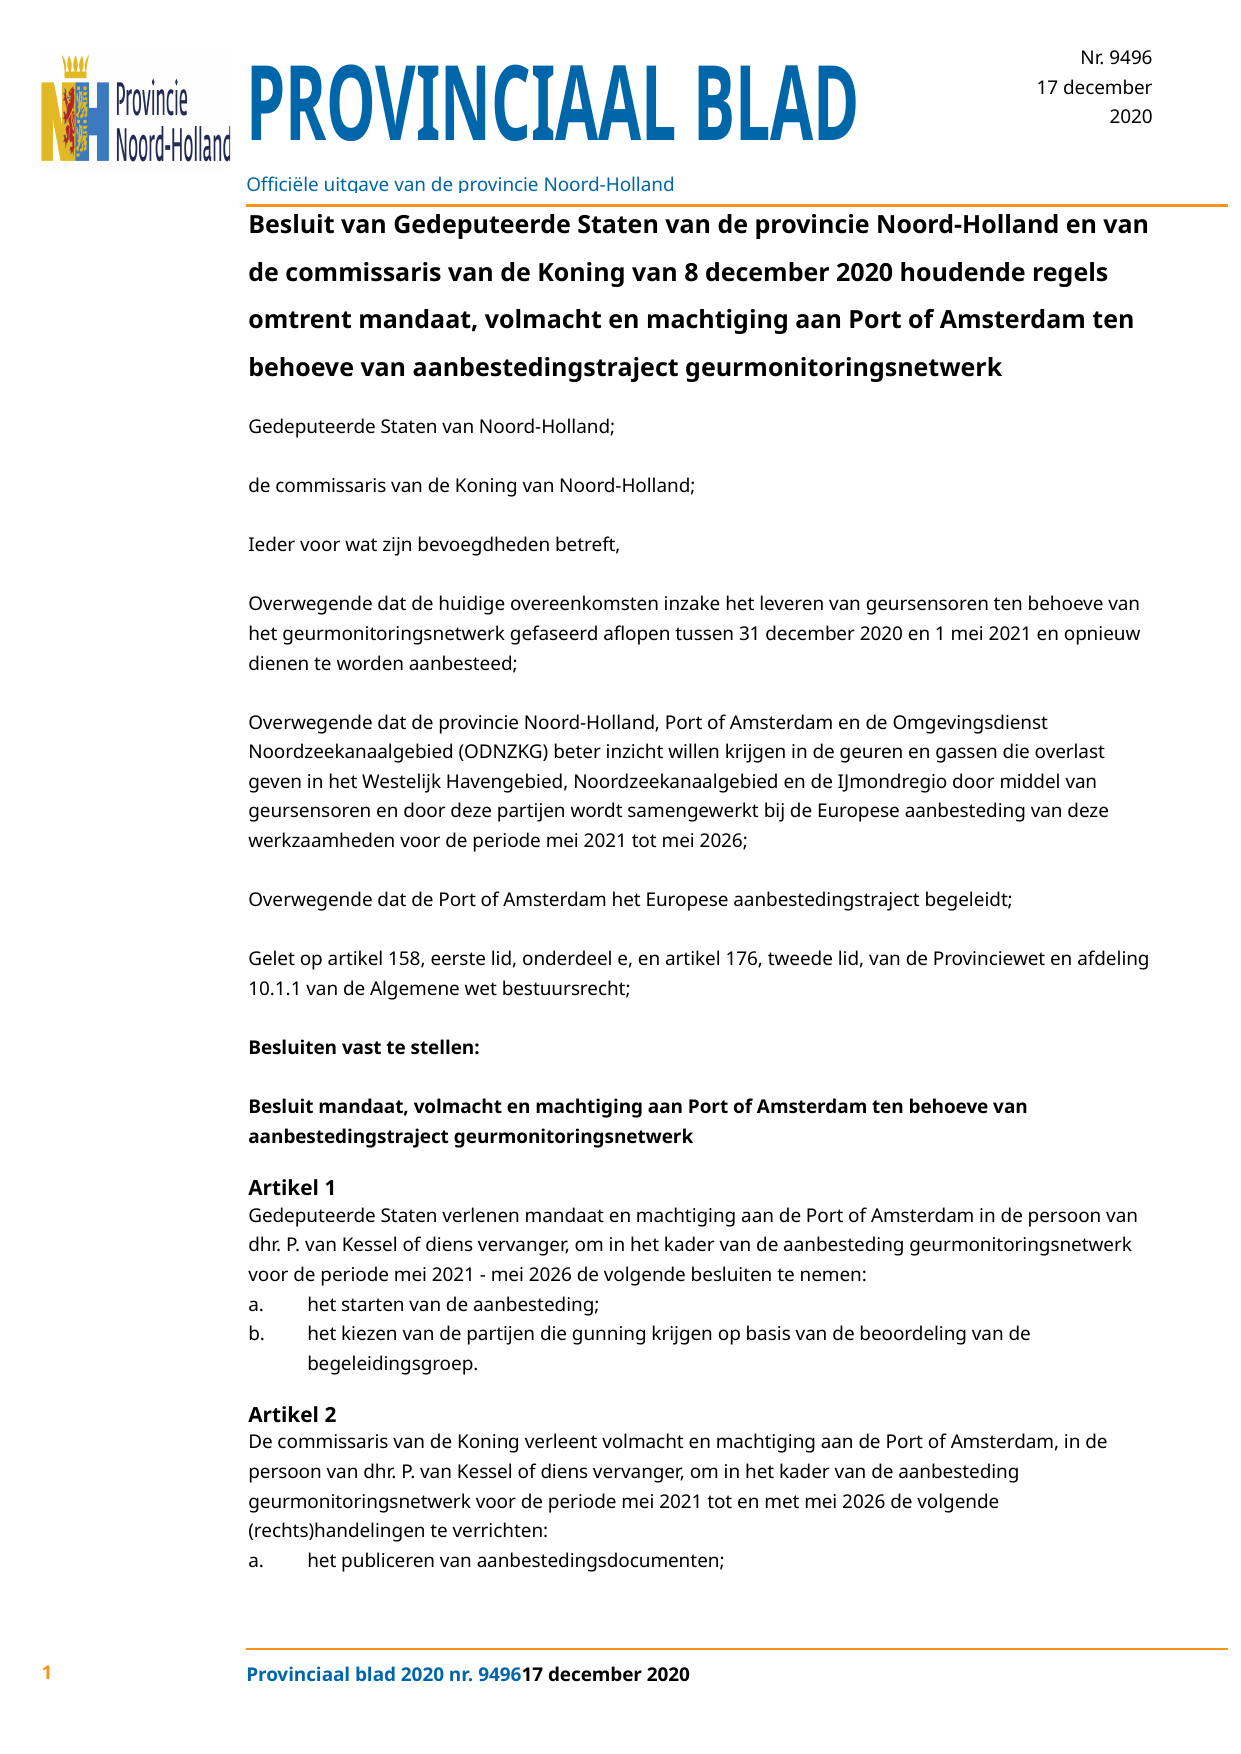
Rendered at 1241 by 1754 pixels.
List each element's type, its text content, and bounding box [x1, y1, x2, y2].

text Besluit van Gedeputeerde Staten van de provincie Noord-Holland en van de commissaris van de Koning van 8 december 2020 houdende regels omtrent mandaat, volmacht en machtiging aan Port of Amsterdam ten behoeve van aanbestedingstraject geurmonitoringsnetwerk [248, 207, 1152, 384]
text Gedeputeerde Staten verlenen mandaat en machtiging aan de Port of Amsterdam in de persoon van dhr. P. van Kessel of diens vervanger, om in het kader van de aanbesteding geurmonitoringsnetwerk voor de periode mei 2021 - mei 2026 de volgende besluiten te nemen: [248, 1202, 1152, 1287]
text Overwegende dat de Port of Amsterdam het Europese aanbestedingstraject begeleidt; [248, 886, 1152, 912]
text Overwegende dat de provincie Noord-Holland, Port of Amsterdam en de Omgevingsdienst Noordzeekanaalgebied (ODNZKG) beter inzicht willen krijgen in de geuren en gassen die overlast geven in het Westelijk Havengebied, Noordzeekanaalgebied en de IJmondregio door middel van geursensoren en door deze partijen wordt samengewerkt bij de Europese aanbesteding van deze werkzaamheden voor de periode mei 2021 tot mei 2026; [248, 709, 1152, 853]
picture [41, 47, 231, 172]
text Overwegende dat de huidige overeenkomsten inzake het leveren van geursensoren ten behoeve van het geurmonitoringsnetwerk gefaseerd aflopen tussen 31 december 2020 en 1 mei 2021 en opnieuw dienen te worden aanbesteed; [248, 591, 1152, 676]
list het publiceren van aanbestedingsdocumenten; [248, 1547, 1152, 1573]
text Ieder voor wat zijn bevoegdheden betreft, [248, 531, 1152, 557]
list het starten van de aanbesteding; [248, 1291, 1152, 1316]
text Gelet op artikel 158, eerste lid, onderdeel e, en artikel 176, tweede lid, van de Provinciewet en afdeling 10.1.1 van de Algemene wet bestuursrecht; [248, 946, 1152, 1001]
text Besluit mandaat, volmacht en machtiging aan Port of Amsterdam ten behoeve van aanbestedingstraject geurmonitoringsnetwerk [248, 1093, 1152, 1149]
text de commissaris van de Koning van Noord-Holland; [248, 472, 1152, 498]
text Besluiten vast te stellen: [248, 1034, 1152, 1060]
text De commissaris van de Koning verleent volmacht en machtiging aan de Port of Amsterdam, in de persoon van dhr. P. van Kessel of diens vervanger, om in het kader van de aanbesteding geurmonitoringsnetwerk voor de periode mei 2021 tot en met mei 2026 de volgende (rechts)handelingen te verrichten: [248, 1429, 1152, 1543]
text Gedeputeerde Staten van Noord-Holland; [248, 413, 1152, 439]
list het kiezen van de partijen die gunning krijgen op basis van de beoordeling van de begeleidingsgroep. [248, 1320, 1152, 1376]
text Artikel 2 [248, 1400, 1152, 1429]
text Artikel 1 [248, 1173, 1152, 1202]
